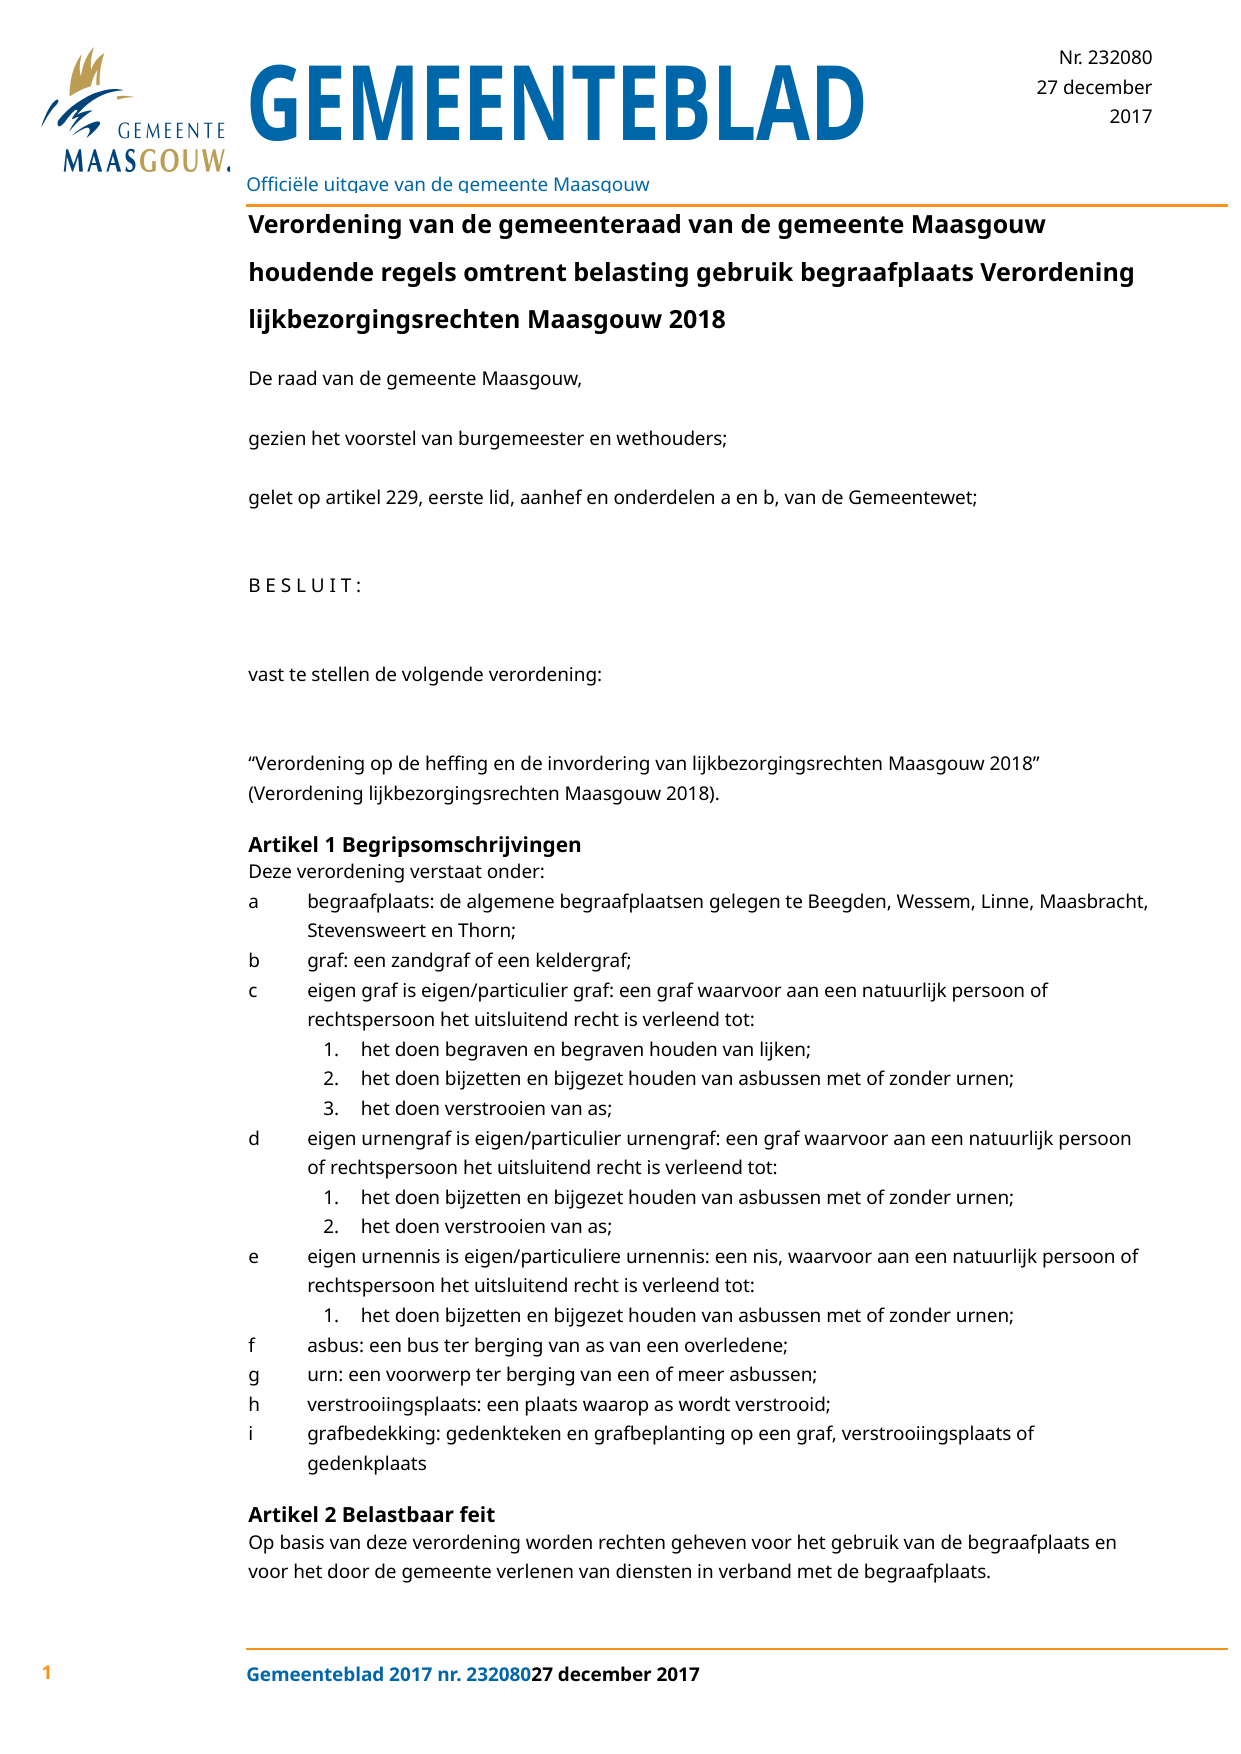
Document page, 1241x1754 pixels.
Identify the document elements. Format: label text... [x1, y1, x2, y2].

list eigen graf is eigen/particulier graf: een graf waarvoor aan een natuurlijk persoon of rechtspersoon het uitsluitend recht is verleend tot: [248, 977, 1152, 1032]
list het doen begraven en begraven houden van lijken; [323, 1036, 1152, 1062]
picture [41, 47, 231, 172]
list het doen verstrooien van as; [323, 1213, 1152, 1239]
list het doen bijzetten en bijgezet houden van asbussen met of zonder urnen; [323, 1066, 1152, 1091]
list het doen verstrooien van as; [323, 1095, 1152, 1121]
text gezien het voorstel van burgemeester en wethouders; [248, 425, 1152, 450]
list het doen bijzetten en bijgezet houden van asbussen met of zonder urnen; [323, 1184, 1152, 1210]
text De raad van de gemeente Maasgouw, [248, 366, 1152, 391]
text Artikel 1 Begripsomschrijvingen [248, 830, 1152, 858]
text Op basis van deze verordening worden rechten geheven voor het gebruik van de begraafplaats en voor het door de gemeente verlenen van diensten in verband met de begraafplaats. [248, 1529, 1152, 1584]
list grafbedekking: gedenkteken en grafbeplanting op een graf, verstrooiingsplaats of gedenkplaats [248, 1421, 1152, 1476]
list begraafplaats: de algemene begraafplaatsen gelegen te Beegden, Wessem, Linne, Maasbracht, Stevensweert en Thorn; [248, 888, 1152, 943]
text gelet op artikel 229, eerste lid, aanhef en onderdelen a en b, van de Gemeentewet; [248, 484, 1152, 509]
text “Verordening op de heffing en de invordering van lijkbezorgingsrechten Maasgouw 2018” [248, 750, 1152, 776]
text B E S L U I T : [248, 573, 1152, 598]
list eigen urnengraf is eigen/particulier urnengraf: een graf waarvoor aan een natuurlijk persoon of rechtspersoon het uitsluitend recht is verleend tot: [248, 1125, 1152, 1180]
list graf: een zandgraf of een keldergraf; [248, 947, 1152, 973]
text Artikel 2 Belastbaar feit [248, 1501, 1152, 1529]
list het doen bijzetten en bijgezet houden van asbussen met of zonder urnen; [323, 1302, 1152, 1328]
text Deze verordening verstaat onder: [248, 858, 1152, 884]
text vast te stellen de volgende verordening: [248, 661, 1152, 687]
list verstrooiingsplaats: een plaats waarop as wordt verstrooid; [248, 1391, 1152, 1417]
text Verordening van de gemeenteraad van de gemeente Maasgouw houdende regels omtrent belasting gebruik begraafplaats Verordening lijkbezorgingsrechten Maasgouw 2018 [248, 207, 1152, 336]
list eigen urnennis is eigen/particuliere urnennis: een nis, waarvoor aan een natuurlijk persoon of rechtspersoon het uitsluitend recht is verleend tot: [248, 1243, 1152, 1298]
list asbus: een bus ter berging van as van een overledene; [248, 1332, 1152, 1358]
text (Verordening lijkbezorgingsrechten Maasgouw 2018). [248, 780, 1152, 805]
list urn: een voorwerp ter berging van een of meer asbussen; [248, 1361, 1152, 1387]
